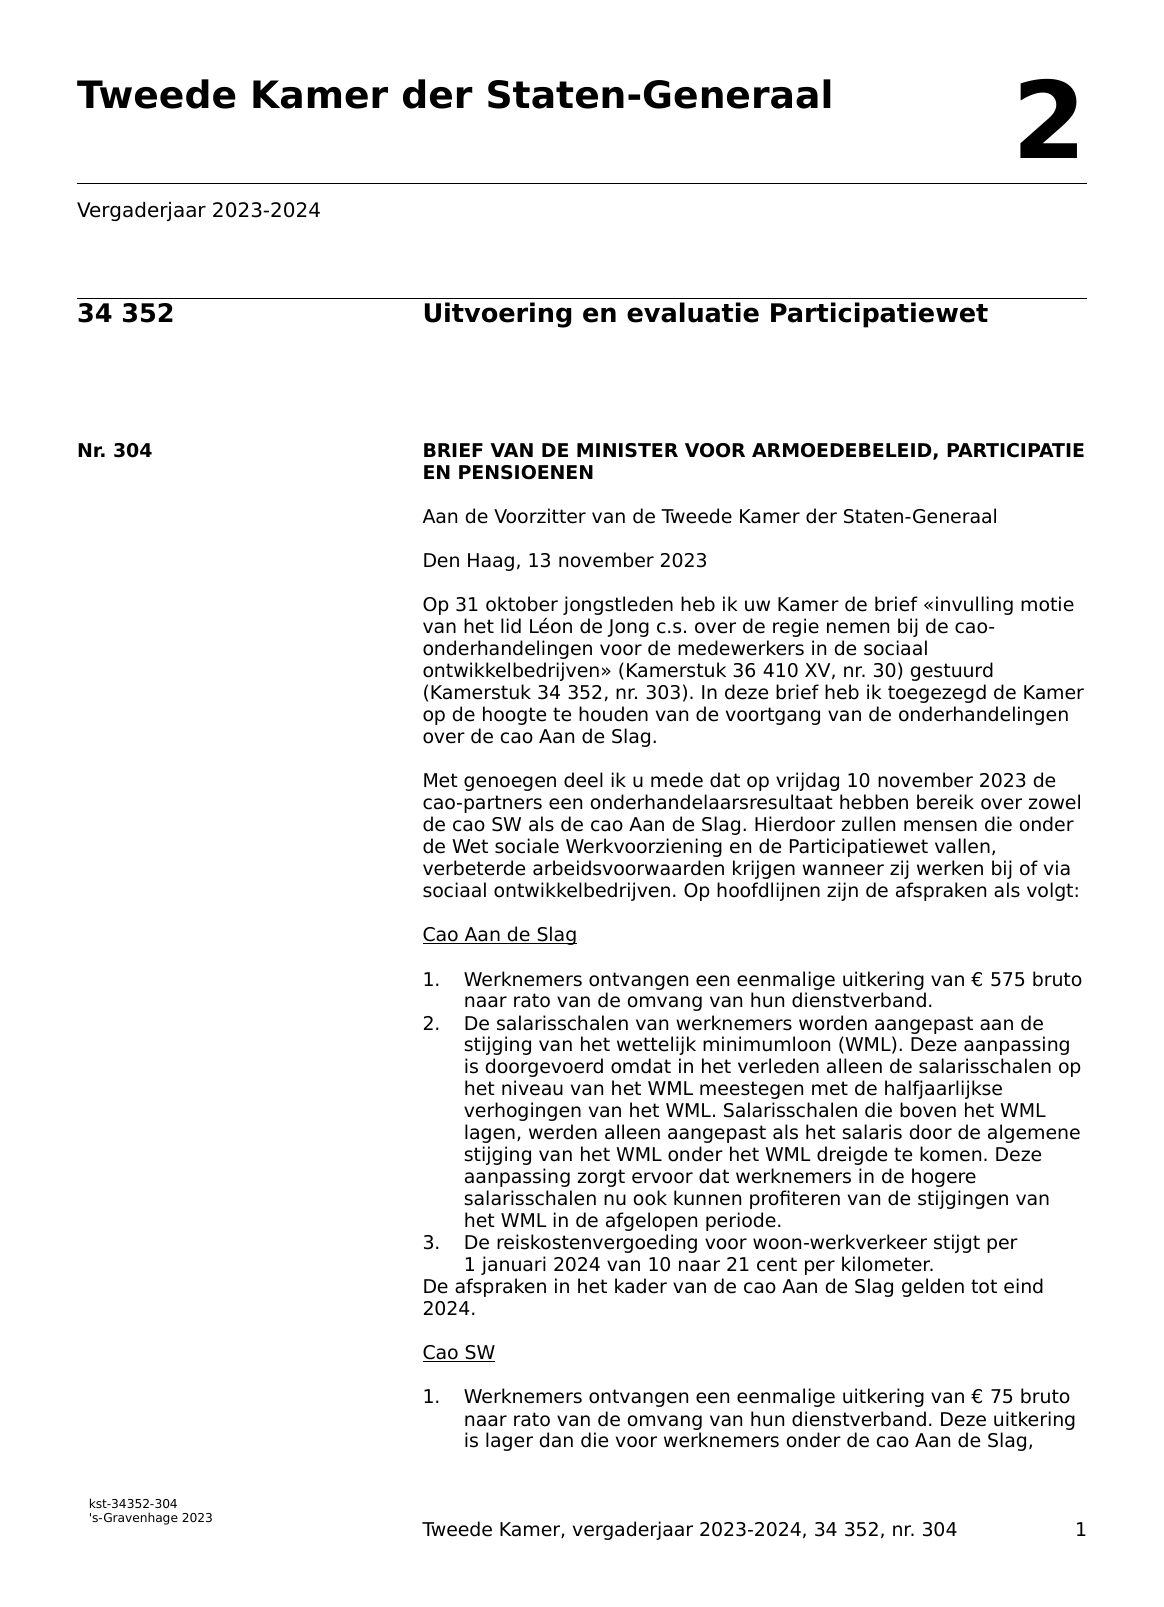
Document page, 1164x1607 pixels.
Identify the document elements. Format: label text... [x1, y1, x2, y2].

table_cell Vergaderjaar 2023-2024 [77, 184, 1087, 298]
text 2. De salarisschalen van werknemers worden aangepast aan de stijging van het wettelijk minimumloon (WML). Deze aanpassing is doorgevoerd omdat in het verleden alleen de salarisschalen op het niveau van het WML meestegen met de halfjaarlijkse verhogingen van het WML. Salarisschalen die boven het WML lagen, werden alleen aangepast als het salaris door de algemene stijging van het WML onder het WML dreigde te komen. Deze aanpassing zorgt ervoor dat werknemers in de hogere salarisschalen nu ook kunnen profiteren van de stijgingen van het WML in de afgelopen periode. [422, 1012, 1087, 1232]
subtitle Cao SW [422, 1342, 1087, 1364]
text Op 31 oktober jongstleden heb ik uw Kamer de brief «invulling motie van het lid Léon de Jong c.s. over de regie nemen bij de cao-onderhandelingen voor de medewerkers in de sociaal ontwikkelbedrijven» (Kamerstuk 36 410 XV, nr. 30) gestuurd (Kamerstuk 34 352, nr. 303). In deze brief heb ik toegezegd de Kamer op de hoogte te houden van de voortgang van de onderhandelingen over de cao Aan de Slag. [422, 594, 1087, 748]
table_header Tweede Kamer der Staten-Generaal [77, 59, 886, 183]
text Met genoegen deel ik u mede dat op vrijdag 10 november 2023 de cao-partners een onderhandelaarsresultaat hebben bereik over zowel de cao SW als de cao Aan de Slag. Hierdoor zullen mensen die onder de Wet sociale Werkvoorziening en de Participatiewet vallen, verbeterde arbeidsvoorwaarden krijgen wanneer zij werken bij of via sociaal ontwikkelbedrijven. Op hoofdlijnen zijn de afspraken als volgt: [422, 770, 1087, 902]
text Den Haag, 13 november 2023 [422, 550, 1087, 572]
text 3. De reiskostenvergoeding voor woon-werkverkeer stijgt per 1 januari 2024 van 10 naar 21 cent per kilometer. [422, 1232, 1087, 1276]
subtitle Nr. 304 BRIEF VAN DE MINISTER VOOR ARMOEDEBELEID, PARTICIPATIE EN PENSIOENEN [77, 440, 1087, 484]
text Aan de Voorzitter van de Tweede Kamer der Staten-Generaal [422, 506, 1087, 528]
text 1. Werknemers ontvangen een eenmalige uitkering van € 75 bruto naar rato van de omvang van hun dienstverband. Deze uitkering is lager dan die voor werknemers onder de cao Aan de Slag, [422, 1386, 1087, 1452]
text De afspraken in het kader van de cao Aan de Slag gelden tot eind 2024. [422, 1276, 1087, 1320]
text 1. Werknemers ontvangen een eenmalige uitkering van € 575 bruto naar rato van de omvang van hun dienstverband. [422, 968, 1087, 1012]
table_header 2 [886, 59, 1087, 183]
text kst-34352-304 [88, 1497, 323, 1511]
subtitle Cao Aan de Slag [422, 924, 1087, 946]
subtitle 34 352 Uitvoering en evaluatie Participatiewet [77, 299, 1087, 329]
text 's-Gravenhage 2023 [88, 1511, 323, 1525]
